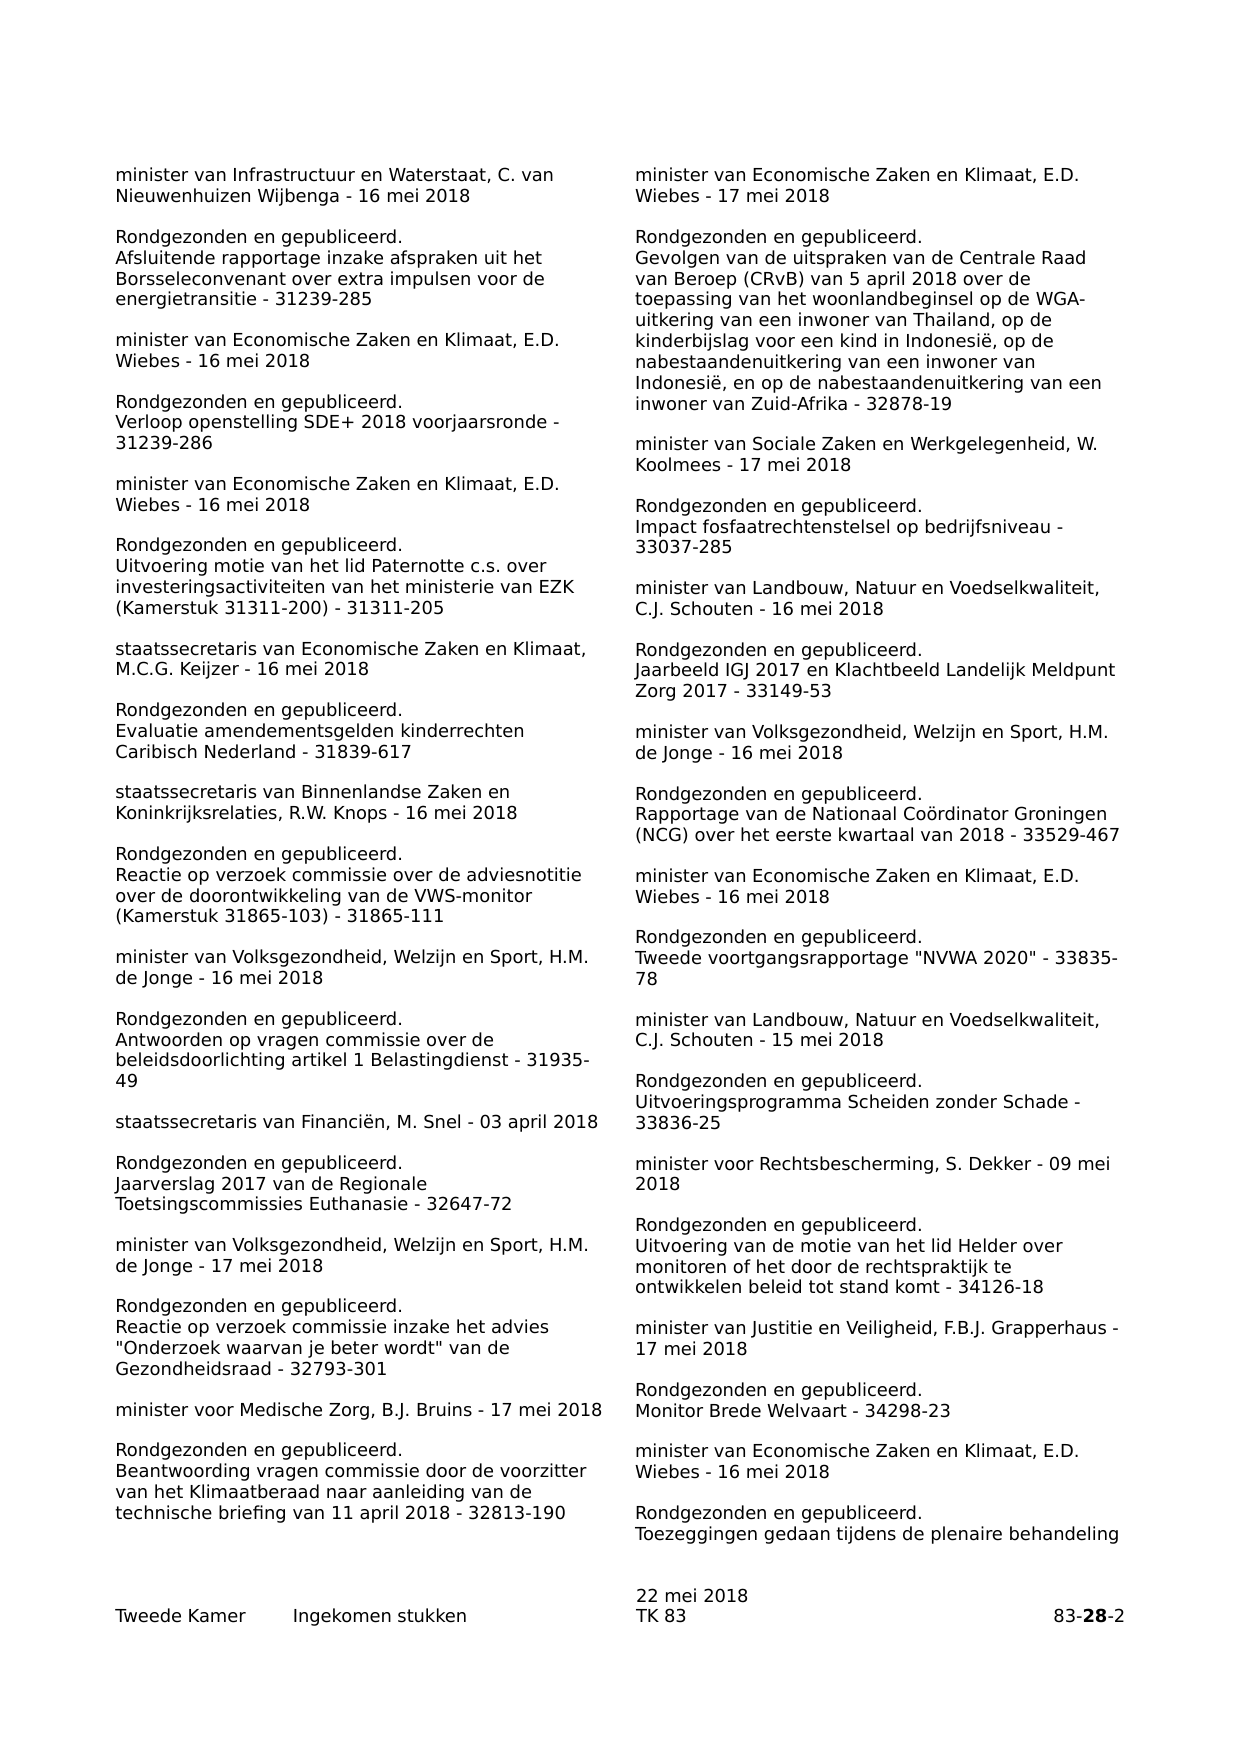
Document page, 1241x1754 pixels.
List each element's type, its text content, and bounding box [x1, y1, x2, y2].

text minister van Volksgezondheid, Welzijn en Sport, H.M. de Jonge - 16 mei 2018 [635, 722, 1125, 763]
text minister van Landbouw, Natuur en Voedselkwaliteit, C.J. Schouten - 15 mei 2018 [635, 1009, 1125, 1051]
text Rondgezonden en gepubliceerd. [635, 1071, 1125, 1092]
text Jaarbeeld IGJ 2017 en Klachtbeeld Landelijk Meldpunt Zorg 2017 - 33149-53 [635, 660, 1125, 702]
text minister van Landbouw, Natuur en Voedselkwaliteit, C.J. Schouten - 16 mei 2018 [635, 578, 1125, 619]
text minister voor Medische Zorg, B.J. Bruins - 17 mei 2018 [115, 1399, 605, 1420]
text Evaluatie amendementsgelden kinderrechten Caribisch Nederland - 31839-617 [115, 721, 605, 762]
text Reactie op verzoek commissie inzake het advies "Onderzoek waarvan je beter wordt" van de Gezondheidsraad - 32793-301 [115, 1317, 605, 1379]
text Uitvoering motie van het lid Paternotte c.s. over investeringsactiviteiten van het ministerie van EZK (Kamerstuk 31311-200) - 31311-205 [115, 556, 605, 618]
text Jaarverslag 2017 van de Regionale Toetsingscommissies Euthanasie - 32647-72 [115, 1173, 605, 1215]
text Rondgezonden en gepubliceerd. [115, 227, 605, 247]
text minister van Economische Zaken en Klimaat, E.D. Wiebes - 16 mei 2018 [635, 1441, 1125, 1483]
text staatssecretaris van Economische Zaken en Klimaat, M.C.G. Keijzer - 16 mei 2018 [115, 638, 605, 680]
text Rapportage van de Nationaal Coördinator Groningen (NCG) over het eerste kwartaal van 2018 - 33529-467 [635, 804, 1125, 846]
text Monitor Brede Welvaart - 34298-23 [635, 1400, 1125, 1421]
text staatssecretaris van Financiën, M. Snel - 03 april 2018 [115, 1112, 605, 1132]
text Tweede voortgangsrapportage "NVWA 2020" - 33835-78 [635, 948, 1125, 989]
text minister voor Rechtsbescherming, S. Dekker - 09 mei 2018 [635, 1153, 1125, 1195]
text Reactie op verzoek commissie over de adviesnotitie over de doorontwikkeling van de VWS-monitor (Kamerstuk 31865-103) - 31865-111 [115, 864, 605, 927]
text Uitvoering van de motie van het lid Helder over monitoren of het door de rechtspraktijk te ontwikkelen beleid tot stand komt - 34126-18 [635, 1236, 1125, 1298]
text Rondgezonden en gepubliceerd. [115, 535, 605, 556]
text minister van Economische Zaken en Klimaat, E.D. Wiebes - 16 mei 2018 [115, 474, 605, 515]
text Beantwoording vragen commissie door de voorzitter van het Klimaatberaad naar aanleiding van de technische briefing van 11 april 2018 - 32813-190 [115, 1461, 605, 1523]
text Rondgezonden en gepubliceerd. [635, 783, 1125, 804]
text minister van Economische Zaken en Klimaat, E.D. Wiebes - 16 mei 2018 [635, 866, 1125, 907]
text Impact fosfaatrechtenstelsel op bedrijfsniveau - 33037-285 [635, 516, 1125, 558]
text Rondgezonden en gepubliceerd. [635, 1503, 1125, 1523]
text Rondgezonden en gepubliceerd. [115, 1440, 605, 1461]
text minister van Justitie en Veiligheid, F.B.J. Grapperhaus - 17 mei 2018 [635, 1318, 1125, 1359]
text Antwoorden op vragen commissie over de beleidsdoorlichting artikel 1 Belastingdienst - 31935-49 [115, 1029, 605, 1092]
text Toezeggingen gedaan tijdens de plenaire behandeling [635, 1523, 1125, 1544]
text minister van Volksgezondheid, Welzijn en Sport, H.M. de Jonge - 16 mei 2018 [115, 947, 605, 988]
text Rondgezonden en gepubliceerd. [635, 227, 1125, 247]
text Rondgezonden en gepubliceerd. [635, 927, 1125, 948]
text Rondgezonden en gepubliceerd. [115, 1296, 605, 1317]
text Rondgezonden en gepubliceerd. [115, 391, 605, 412]
text Rondgezonden en gepubliceerd. [635, 496, 1125, 516]
text Verloop openstelling SDE+ 2018 voorjaarsronde - 31239-286 [115, 412, 605, 454]
text minister van Volksgezondheid, Welzijn en Sport, H.M. de Jonge - 17 mei 2018 [115, 1235, 605, 1276]
text minister van Sociale Zaken en Werkgelegenheid, W. Koolmees - 17 mei 2018 [635, 434, 1125, 476]
text minister van Economische Zaken en Klimaat, E.D. Wiebes - 17 mei 2018 [635, 165, 1125, 207]
text Rondgezonden en gepubliceerd. [635, 1215, 1125, 1236]
text Rondgezonden en gepubliceerd. [115, 1008, 605, 1029]
text Uitvoeringsprogramma Scheiden zonder Schade - 33836-25 [635, 1092, 1125, 1133]
text Gevolgen van de uitspraken van de Centrale Raad van Beroep (CRvB) van 5 april 2018 over de toepassing van het woonlandbeginsel op de WGA-uitkering van een inwoner van Thailand, op de kinderbijslag voor een kind in Indonesië, op de nabestaandenuitkering van een inwoner van Indonesië, en op de nabestaandenuitkering van een inwoner van Zuid-Afrika - 32878-19 [635, 247, 1125, 414]
text Afsluitende rapportage inzake afspraken uit het Borsseleconvenant over extra impulsen voor de energietransitie - 31239-285 [115, 247, 605, 310]
text minister van Economische Zaken en Klimaat, E.D. Wiebes - 16 mei 2018 [115, 330, 605, 371]
text Rondgezonden en gepubliceerd. [635, 1379, 1125, 1400]
text Rondgezonden en gepubliceerd. [115, 844, 605, 864]
text minister van Infrastructuur en Waterstaat, C. van Nieuwenhuizen Wijbenga - 16 mei 2018 [115, 165, 605, 207]
text Rondgezonden en gepubliceerd. [115, 700, 605, 721]
text Rondgezonden en gepubliceerd. [635, 639, 1125, 660]
text staatssecretaris van Binnenlandse Zaken en Koninkrijksrelaties, R.W. Knops - 16 mei 2018 [115, 782, 605, 824]
text Rondgezonden en gepubliceerd. [115, 1152, 605, 1173]
